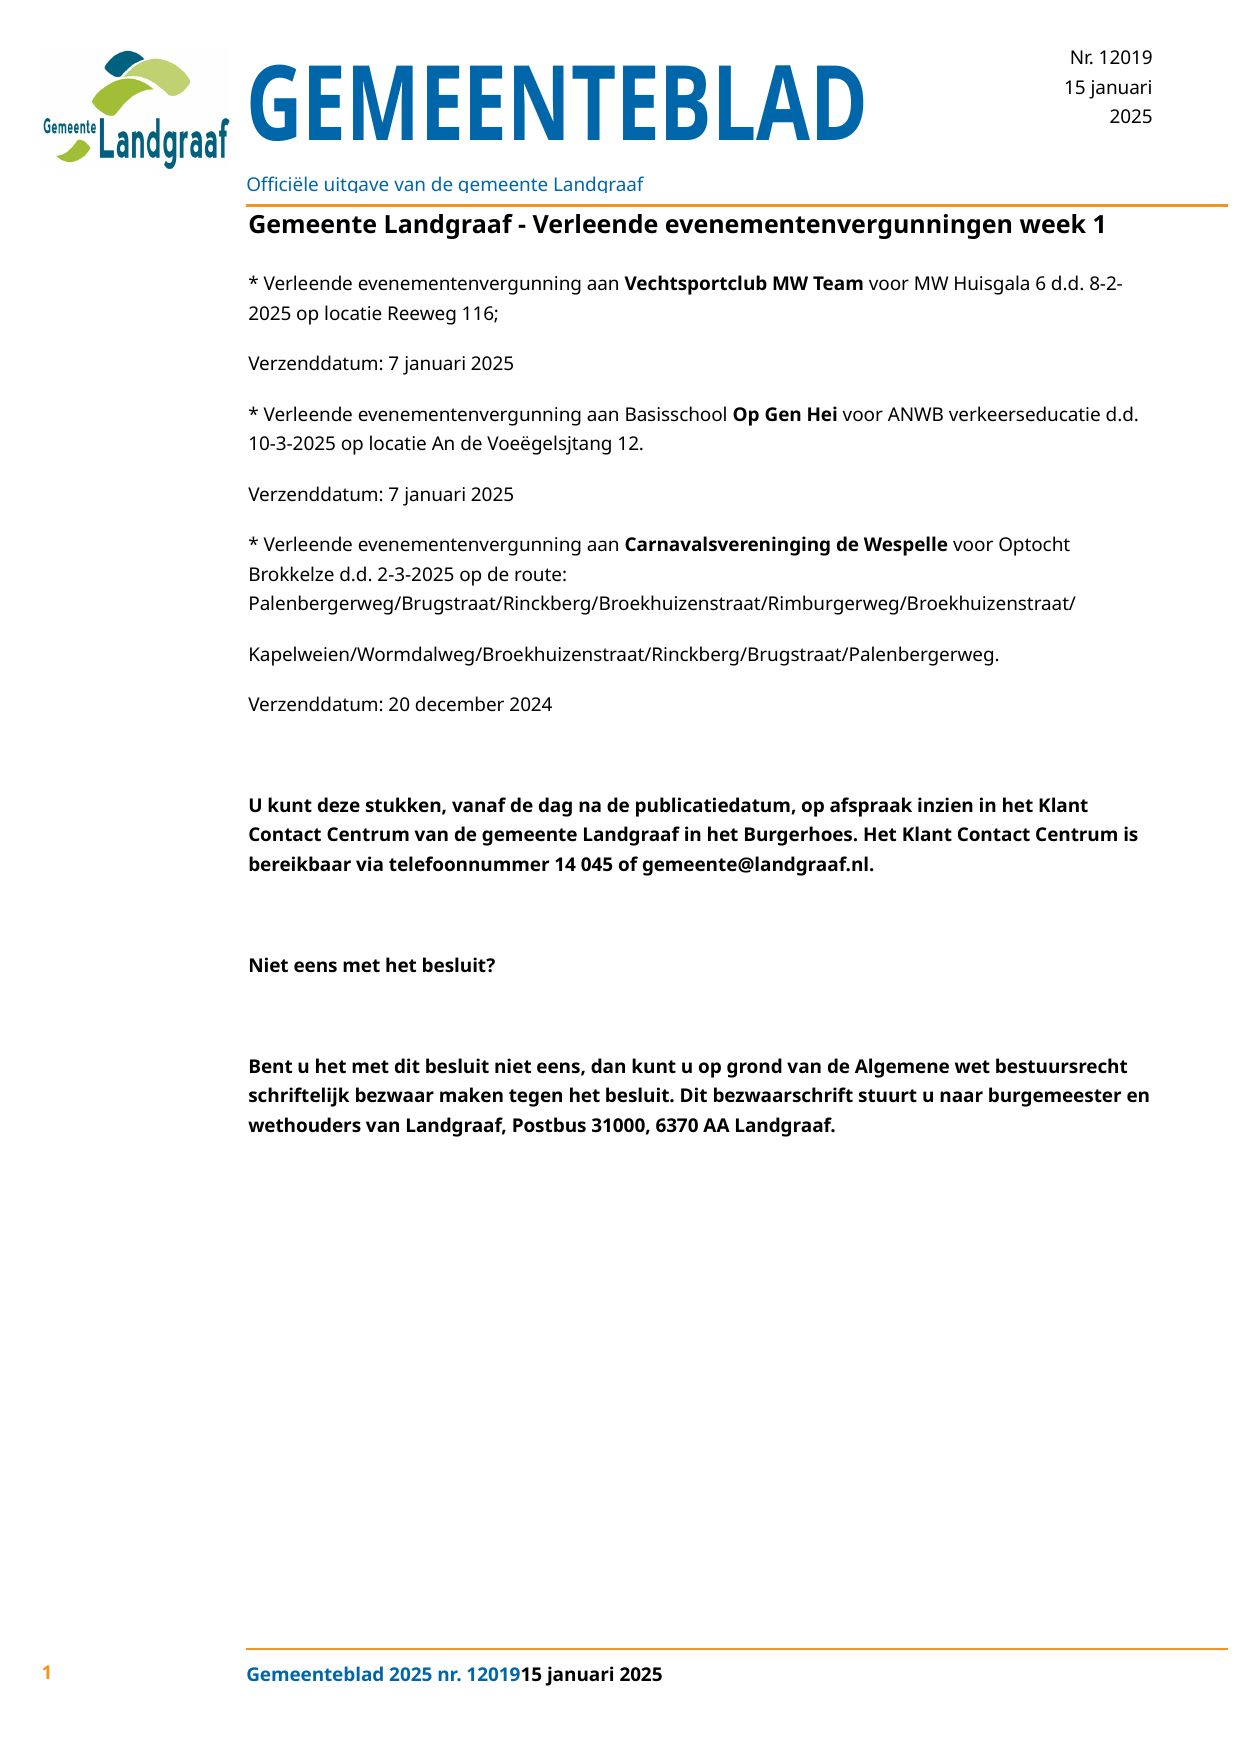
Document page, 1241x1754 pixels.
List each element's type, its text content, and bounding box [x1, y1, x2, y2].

text U kunt deze stukken, vanaf de dag na de publicatiedatum, op afspraak inzien in het Klant Contact Centrum van de gemeente Landgraaf in het Burgerhoes. Het Klant Contact Centrum is bereikbaar via telefoonnummer 14 045 of gemeente@landgraaf.nl. [248, 792, 1152, 877]
text Niet eens met het besluit? [248, 952, 1152, 978]
text * Verleende evenementenvergunning aan Carnavalsvereninging de Wespelle voor Optocht Brokkelze d.d. 2-3-2025 op de route: Palenbergerweg/Brugstraat/Rinckberg/Broekhuizenstraat/Rimburgerweg/Broekhuizenstraat/ [248, 531, 1152, 616]
text Kapelweien/Wormdalweg/Broekhuizenstraat/Rinckberg/Brugstraat/Palenbergerweg. [248, 641, 1152, 666]
picture [41, 47, 231, 172]
text Verzenddatum: 7 januari 2025 [248, 350, 1152, 376]
text * Verleende evenementenvergunning aan Vechtsportclub MW Team voor MW Huisgala 6 d.d. 8-2-2025 op locatie Reeweg 116; [248, 270, 1152, 326]
text Bent u het met dit besluit niet eens, dan kunt u op grond van de Algemene wet bestuursrecht schriftelijk bezwaar maken tegen het besluit. Dit bezwaarschrift stuurt u naar burgemeester en wethouders van Landgraaf, Postbus 31000, 6370 AA Landgraaf. [248, 1053, 1152, 1138]
text Gemeente Landgraaf - Verleende evenementenvergunningen week 1 [248, 207, 1152, 241]
text * Verleende evenementenvergunning aan Basisschool Op Gen Hei voor ANWB verkeerseducatie d.d. 10-3-2025 op locatie An de Voeëgelsjtang 12. [248, 401, 1152, 456]
text Verzenddatum: 20 december 2024 [248, 691, 1152, 717]
text Verzenddatum: 7 januari 2025 [248, 481, 1152, 506]
